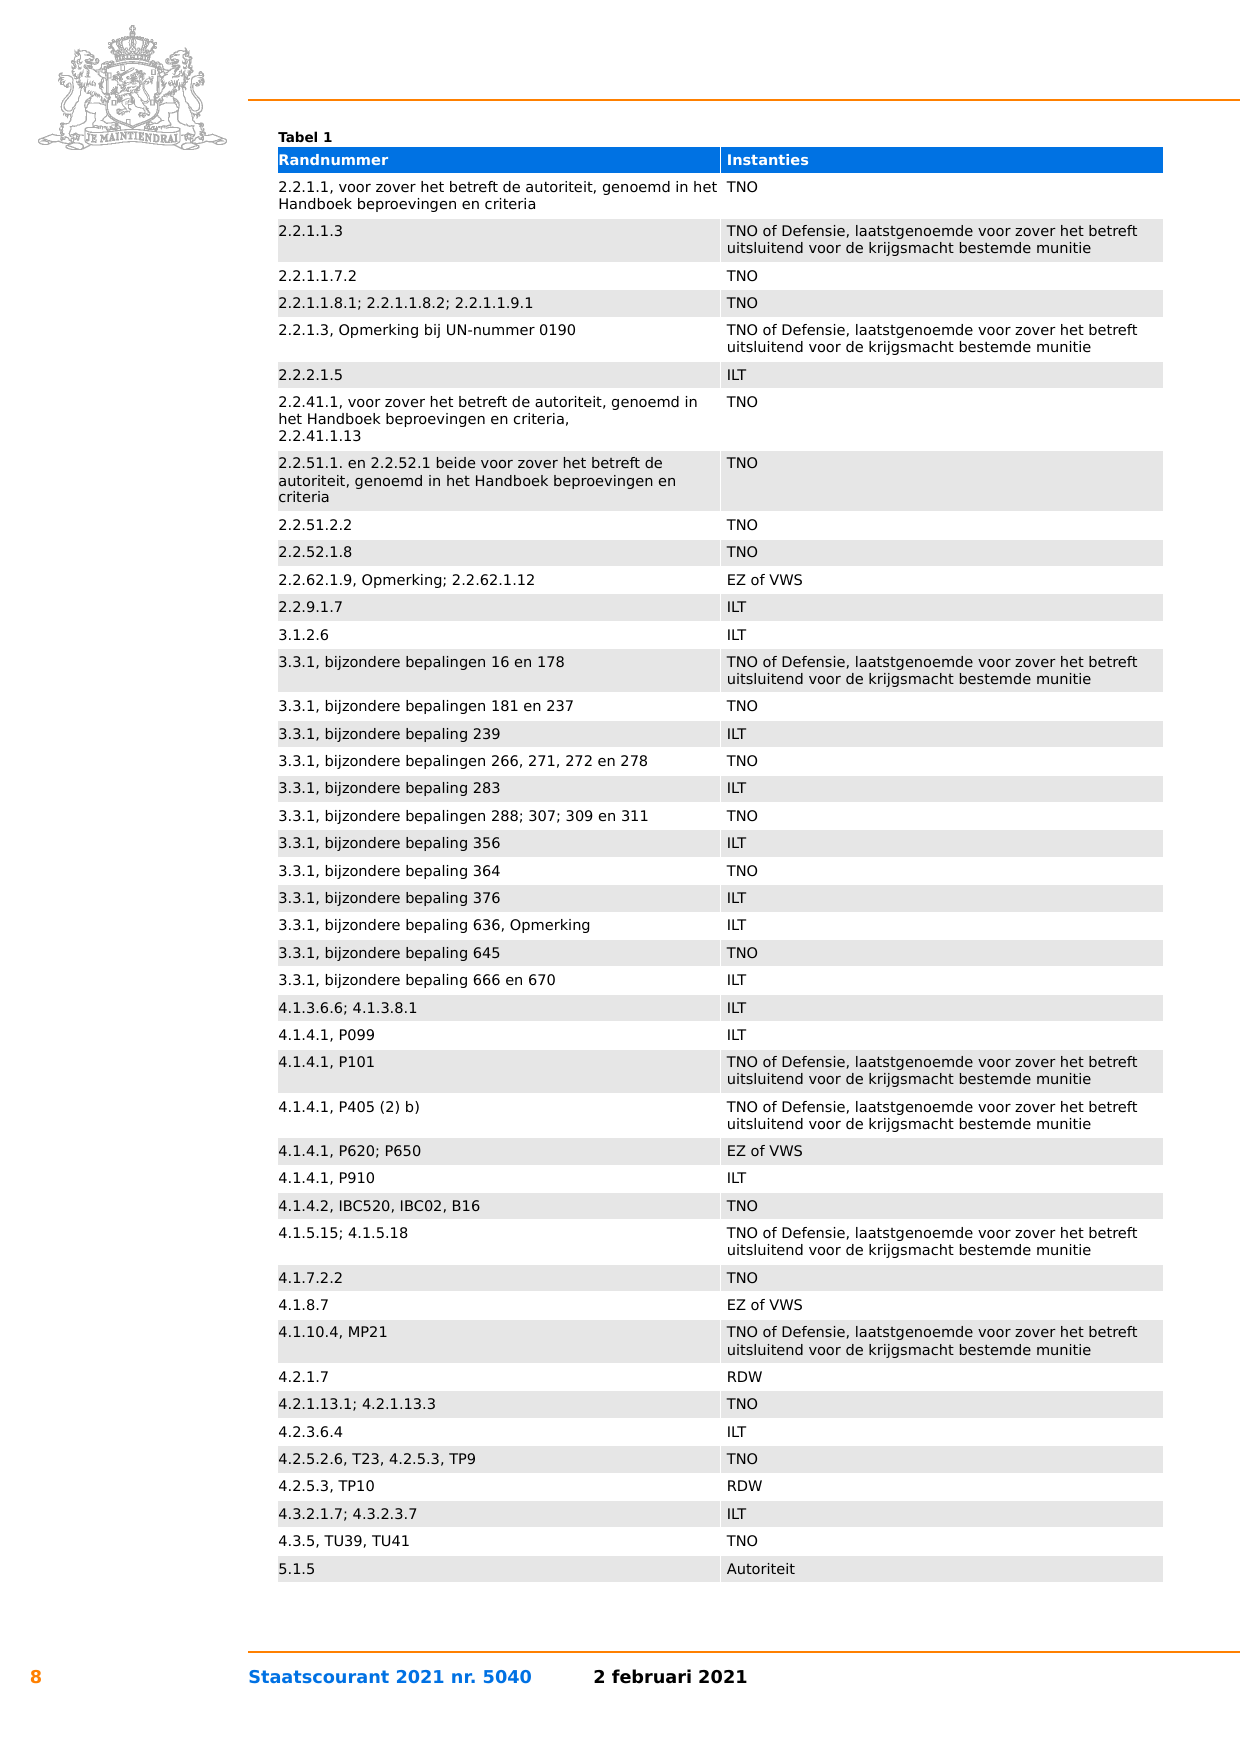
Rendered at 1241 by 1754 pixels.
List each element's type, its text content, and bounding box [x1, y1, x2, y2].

table_cell TNO [721, 512, 1163, 538]
table_cell ILT [721, 721, 1163, 747]
table_cell TNO [721, 803, 1163, 829]
table_cell 2.2.1.1.7.2 [278, 263, 720, 289]
table_cell 3.3.1, bijzondere bepaling 283 [278, 776, 720, 802]
table_cell ILT [721, 1501, 1163, 1527]
table_cell 4.1.4.2, IBC520, IBC02, B16 [278, 1193, 720, 1219]
table_cell ILT [721, 995, 1163, 1021]
table_cell EZ of VWS [721, 567, 1163, 593]
table_cell 3.1.2.6 [278, 622, 720, 648]
table_cell TNO [721, 263, 1163, 289]
table_cell 3.3.1, bijzondere bepalingen 181 en 237 [278, 694, 720, 720]
table_cell ILT [721, 622, 1163, 648]
table_cell 4.1.5.15; 4.1.5.18 [278, 1221, 720, 1264]
table_cell TNO [721, 1529, 1163, 1555]
table_cell ILT [721, 1166, 1163, 1192]
table_cell ILT [721, 885, 1163, 912]
table_cell ILT [721, 830, 1163, 857]
table_cell TNO of Defensie, laatstgenoemde voor zover het betreft uitsluitend voor de krijgsmacht bestemde munitie [721, 649, 1163, 692]
table_cell ILT [721, 362, 1163, 388]
table_cell 2.2.52.1.8 [278, 540, 720, 566]
table_cell 3.3.1, bijzondere bepaling 376 [278, 885, 720, 912]
table_cell TNO [721, 940, 1163, 966]
table_cell 4.1.4.1, P099 [278, 1022, 720, 1048]
table_cell 4.2.1.13.1; 4.2.1.13.3 [278, 1391, 720, 1418]
table_cell RDW [721, 1364, 1163, 1390]
table_cell 4.1.4.1, P101 [278, 1050, 720, 1093]
table_cell 3.3.1, bijzondere bepalingen 16 en 178 [278, 649, 720, 692]
table_cell 2.2.51.2.2 [278, 512, 720, 538]
picture [38, 25, 227, 150]
table_cell TNO [721, 451, 1163, 511]
table_cell 3.3.1, bijzondere bepaling 239 [278, 721, 720, 747]
table_cell Autoriteit [721, 1556, 1163, 1582]
table_cell 5.1.5 [278, 1556, 720, 1582]
table_cell TNO [721, 1446, 1163, 1473]
table_cell TNO [721, 1391, 1163, 1418]
table_cell 4.1.4.1, P405 (2) b) [278, 1094, 720, 1137]
table_cell TNO [721, 748, 1163, 774]
table_cell 4.2.1.7 [278, 1364, 720, 1390]
table_cell 2.2.1.1.3 [278, 219, 720, 262]
table_cell TNO of Defensie, laatstgenoemde voor zover het betreft uitsluitend voor de krijgsmacht bestemde munitie [721, 1320, 1163, 1363]
table_cell 4.1.10.4, MP21 [278, 1320, 720, 1363]
table_cell TNO [721, 540, 1163, 566]
table_cell 4.1.4.1, P910 [278, 1166, 720, 1192]
table_cell TNO of Defensie, laatstgenoemde voor zover het betreft uitsluitend voor de krijgsmacht bestemde munitie [721, 1094, 1163, 1137]
table_cell 3.3.1, bijzondere bepaling 364 [278, 858, 720, 884]
table_cell ILT [721, 776, 1163, 802]
table_cell 4.1.7.2.2 [278, 1265, 720, 1291]
table_cell EZ of VWS [721, 1138, 1163, 1165]
table_cell EZ of VWS [721, 1292, 1163, 1319]
table_cell 4.3.2.1.7; 4.3.2.3.7 [278, 1501, 720, 1527]
table_cell ILT [721, 968, 1163, 994]
table_cell TNO of Defensie, laatstgenoemde voor zover het betreft uitsluitend voor de krijgsmacht bestemde munitie [721, 1050, 1163, 1093]
table_cell 2.2.1.1.8.1; 2.2.1.1.8.2; 2.2.1.1.9.1 [278, 290, 720, 317]
table_cell TNO of Defensie, laatstgenoemde voor zover het betreft uitsluitend voor de krijgsmacht bestemde munitie [721, 219, 1163, 262]
table_cell 2.2.41.1, voor zover het betreft de autoriteit, genoemd in het Handboek beproevingen en criteria, 2.2.41.1.13 [278, 389, 720, 450]
table_cell 4.1.8.7 [278, 1292, 720, 1319]
table_cell 3.3.1, bijzondere bepalingen 288; 307; 309 en 311 [278, 803, 720, 829]
table_cell 4.1.4.1, P620; P650 [278, 1138, 720, 1165]
table_cell TNO [721, 858, 1163, 884]
table_header Tabel 1 [278, 130, 1163, 146]
table_cell 3.3.1, bijzondere bepaling 666 en 670 [278, 968, 720, 994]
table_cell 3.3.1, bijzondere bepaling 356 [278, 830, 720, 857]
table_cell TNO [721, 174, 1163, 217]
table_cell TNO of Defensie, laatstgenoemde voor zover het betreft uitsluitend voor de krijgsmacht bestemde munitie [721, 318, 1163, 361]
table_cell 3.3.1, bijzondere bepaling 636, Opmerking [278, 913, 720, 939]
table_cell 4.2.5.2.6, T23, 4.2.5.3, TP9 [278, 1446, 720, 1473]
table_cell 2.2.9.1.7 [278, 594, 720, 621]
table_cell 4.3.5, TU39, TU41 [278, 1529, 720, 1555]
table_cell 2.2.62.1.9, Opmerking; 2.2.62.1.12 [278, 567, 720, 593]
table_cell Instanties [721, 147, 1163, 173]
table_cell 4.2.5.3, TP10 [278, 1474, 720, 1500]
table_cell TNO [721, 1193, 1163, 1219]
table_cell ILT [721, 1022, 1163, 1048]
table_cell 2.2.1.3, Opmerking bij UN-nummer 0190 [278, 318, 720, 361]
table_cell RDW [721, 1474, 1163, 1500]
table_cell Randnummer [278, 147, 720, 173]
table_cell 4.2.3.6.4 [278, 1419, 720, 1445]
table_cell 3.3.1, bijzondere bepalingen 266, 271, 272 en 278 [278, 748, 720, 774]
table_cell ILT [721, 594, 1163, 621]
table_cell 2.2.1.1, voor zover het betreft de autoriteit, genoemd in het Handboek beproevingen en criteria [278, 174, 720, 217]
table_cell 2.2.51.1. en 2.2.52.1 beide voor zover het betreft de autoriteit, genoemd in het Handboek beproevingen en criteria [278, 451, 720, 511]
table_cell TNO [721, 389, 1163, 450]
table_cell ILT [721, 1419, 1163, 1445]
table_cell 4.1.3.6.6; 4.1.3.8.1 [278, 995, 720, 1021]
table_cell 3.3.1, bijzondere bepaling 645 [278, 940, 720, 966]
table_cell 2.2.2.1.5 [278, 362, 720, 388]
table_cell TNO [721, 694, 1163, 720]
table_cell TNO of Defensie, laatstgenoemde voor zover het betreft uitsluitend voor de krijgsmacht bestemde munitie [721, 1221, 1163, 1264]
table_cell TNO [721, 290, 1163, 317]
table_cell ILT [721, 913, 1163, 939]
table_cell TNO [721, 1265, 1163, 1291]
